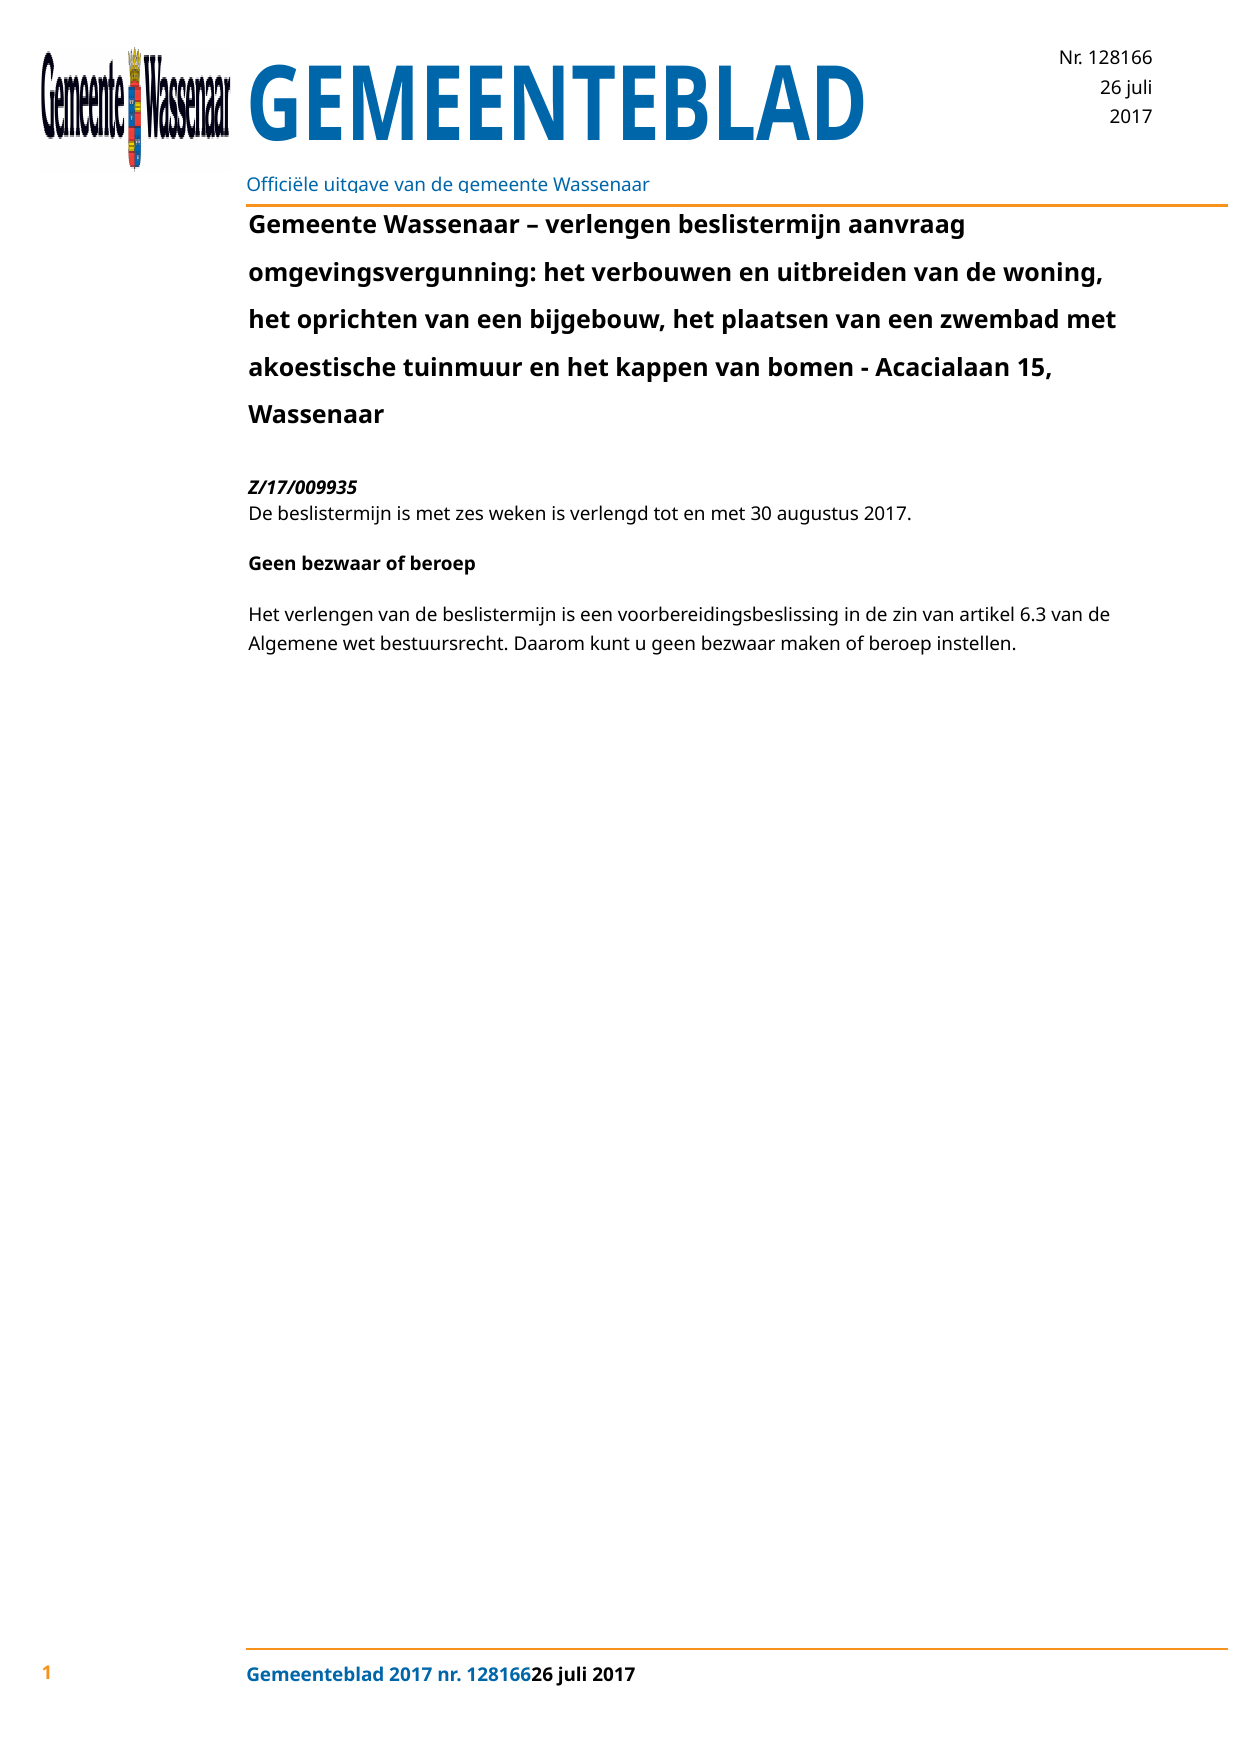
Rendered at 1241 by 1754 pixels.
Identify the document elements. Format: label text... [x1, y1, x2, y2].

text De beslistermijn is met zes weken is verlengd tot en met 30 augustus 2017. [248, 500, 1152, 526]
text Gemeente Wassenaar – verlengen beslistermijn aanvraag omgevingsvergunning: het verbouwen en uitbreiden van de woning, het oprichten van een bijgebouw, het plaatsen van een zwembad met akoestische tuinmuur en het kappen van bomen - Acacialaan 15, Wassenaar [248, 207, 1152, 431]
text Geen bezwaar of beroep [248, 550, 1152, 576]
text Z/17/009935 [248, 474, 1152, 500]
picture [41, 47, 231, 172]
text Het verlengen van de beslistermijn is een voorbereidingsbeslissing in de zin van artikel 6.3 van de Algemene wet bestuursrecht. Daarom kunt u geen bezwaar maken of beroep instellen. [248, 601, 1152, 656]
